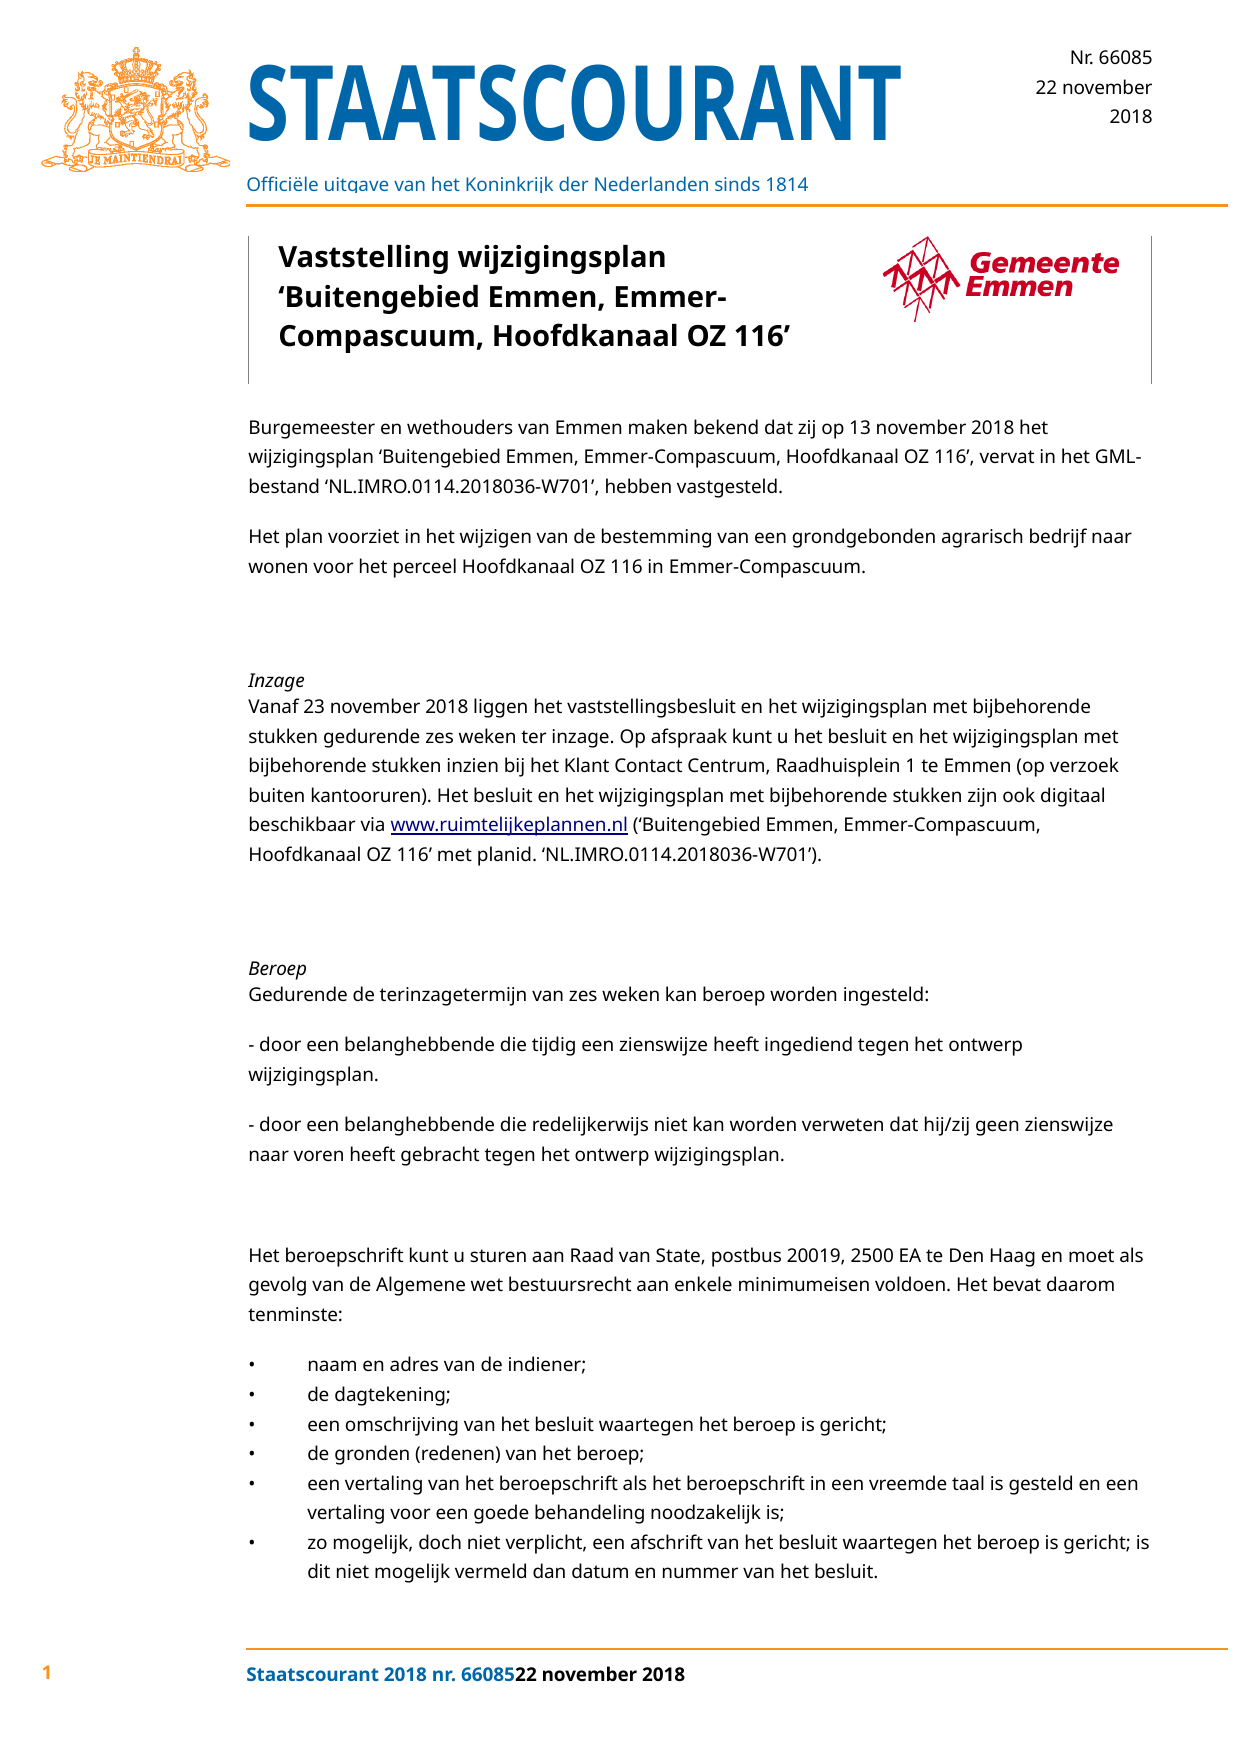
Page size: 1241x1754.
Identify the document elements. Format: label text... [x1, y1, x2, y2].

list zo mogelijk, doch niet verplicht, een afschrift van het besluit waartegen het beroep is gericht; is dit niet mogelijk vermeld dan datum en nummer van het besluit. [248, 1529, 1152, 1584]
picture [882, 236, 1119, 322]
list een vertaling van het beroepschrift als het beroepschrift in een vreemde taal is gesteld en een vertaling voor een goede behandeling noodzakelijk is; [248, 1470, 1152, 1525]
table_header Vaststelling wijzigingsplan ‘Buitengebied Emmen, Emmer-Compascuum, Hoofdkanaal OZ 116’ [249, 236, 850, 384]
text Gedurende de terinzagetermijn van zes weken kan beroep worden ingesteld: [248, 981, 1152, 1007]
text Burgemeester en wethouders van Emmen maken bekend dat zij op 13 november 2018 het wijzigingsplan ‘Buitengebied Emmen, Emmer-Compascuum, Hoofdkanaal OZ 116’, vervat in het GML-bestand ‘NL.IMRO.0114.2018036-W701’, hebben vastgesteld. [248, 414, 1152, 499]
list een omschrijving van het besluit waartegen het beroep is gericht; [248, 1411, 1152, 1437]
picture [41, 47, 231, 172]
text Inzage [248, 667, 1152, 693]
list de dagtekening; [248, 1381, 1152, 1407]
table_header [850, 236, 1151, 384]
text Beroep [248, 956, 1152, 981]
text Vanaf 23 november 2018 liggen het vaststellingsbesluit en het wijzigingsplan met bijbehorende stukken gedurende zes weken ter inzage. Op afspraak kunt u het besluit en het wijzigingsplan met bijbehorende stukken inzien bij het Klant Contact Centrum, Raadhuisplein 1 te Emmen (op verzoek buiten kantooruren). Het besluit en het wijzigingsplan met bijbehorende stukken zijn ook digitaal beschikbaar via www.ruimtelijkeplannen.nl (‘Buitengebied Emmen, Emmer-Compascuum, Hoofdkanaal OZ 116’ met planid. ‘NL.IMRO.0114.2018036-W701’). [248, 693, 1152, 867]
text Het beroepschrift kunt u sturen aan Raad van State, postbus 20019, 2500 EA te Den Haag en moet als gevolg van de Algemene wet bestuursrecht aan enkele minimumeisen voldoen. Het bevat daarom tenminste: [248, 1242, 1152, 1327]
text Het plan voorziet in het wijzigen van de bestemming van een grondgebonden agrarisch bedrijf naar wonen voor het perceel Hoofdkanaal OZ 116 in Emmer-Compascuum. [248, 523, 1152, 579]
text - door een belanghebbende die tijdig een zienswijze heeft ingediend tegen het ontwerp wijzigingsplan. [248, 1032, 1152, 1087]
text - door een belanghebbende die redelijkerwijs niet kan worden verweten dat hij/zij geen zienswijze naar voren heeft gebracht tegen het ontwerp wijzigingsplan. [248, 1112, 1152, 1167]
list naam en adres van de indiener; [248, 1352, 1152, 1377]
list de gronden (redenen) van het beroep; [248, 1440, 1152, 1466]
